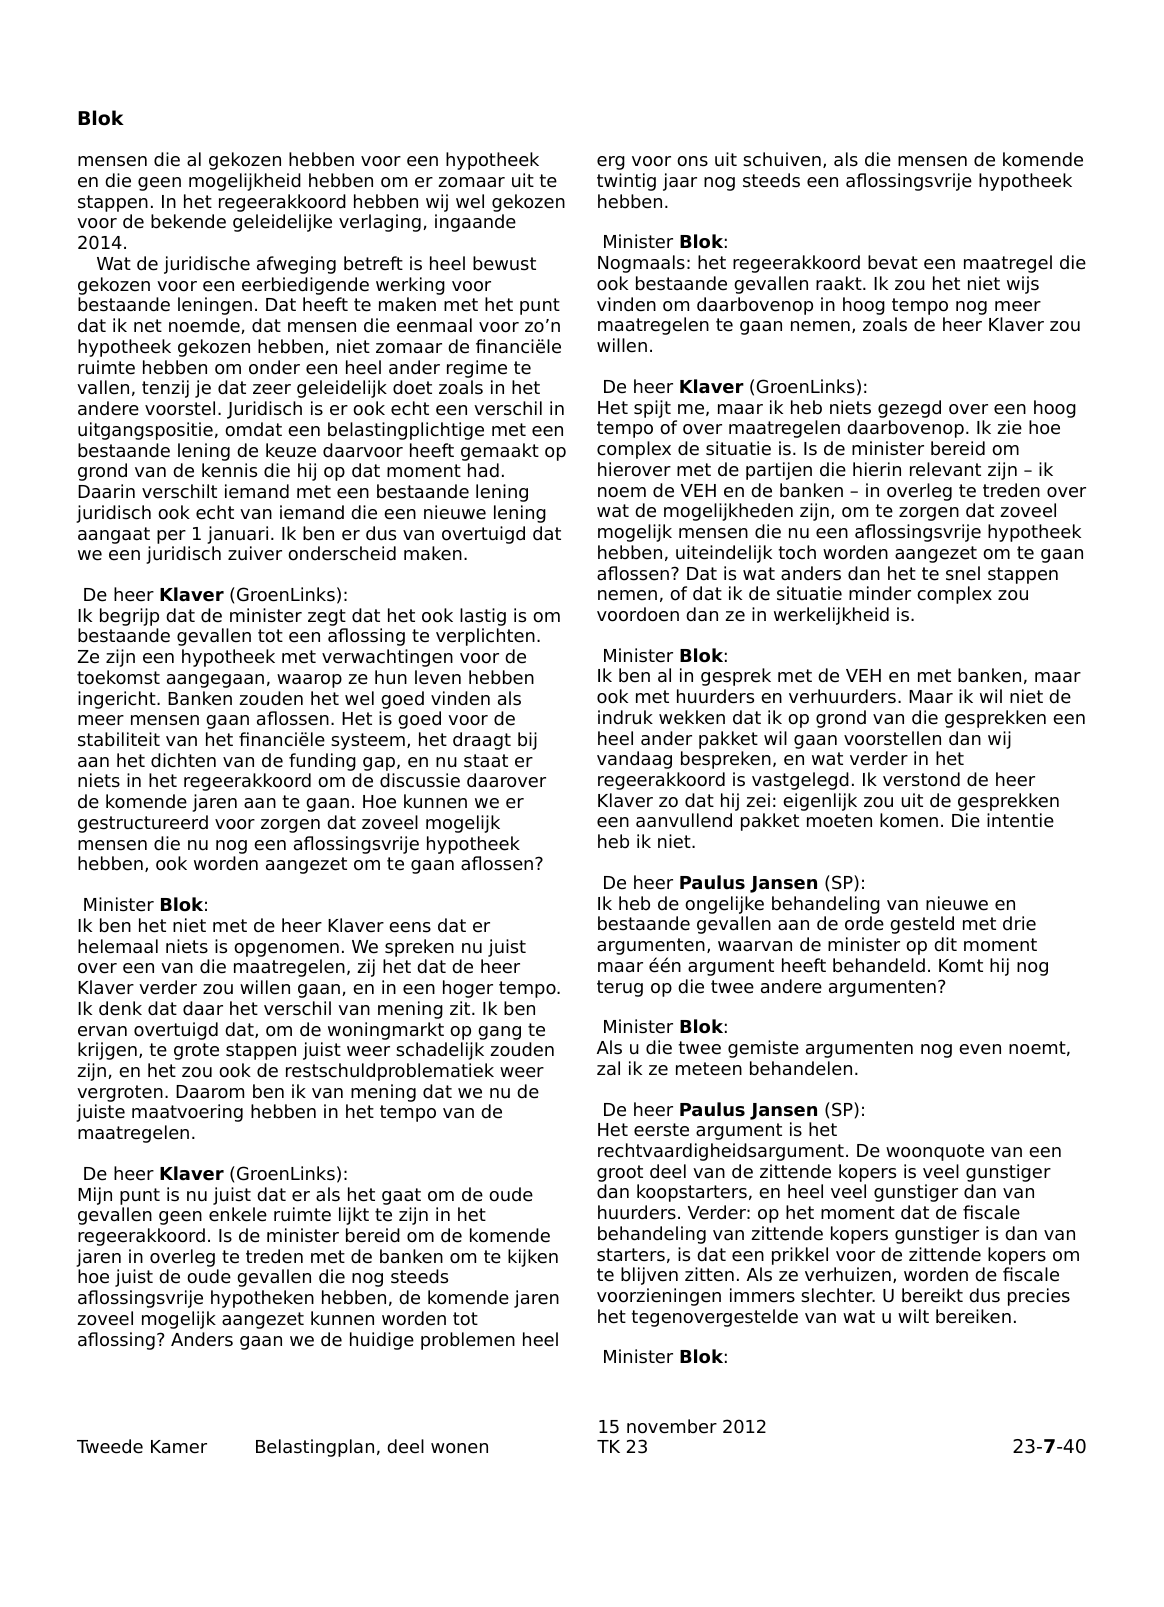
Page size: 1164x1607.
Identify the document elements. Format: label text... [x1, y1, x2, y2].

text Het eerste argument is het rechtvaardigheidsargument. De woonquote van een groot deel van de zittende kopers is veel gunstiger dan koopstarters, en heel veel gunstiger dan van huurders. Verder: op het moment dat de fiscale behandeling van zittende kopers gunstiger is dan van starters, is dat een prikkel voor de zittende kopers om te blijven zitten. Als ze verhuizen, worden de fiscale voorzieningen immers slechter. U bereikt dus precies het tegenovergestelde van wat u wilt bereiken. [596, 1120, 1087, 1327]
text Het spijt me, maar ik heb niets gezegd over een hoog tempo of over maatregelen daarbovenop. Ik zie hoe complex de situatie is. Is de minister bereid om hierover met de partijen die hierin relevant zijn – ik noem de VEH en de banken – in overleg te treden over wat de mogelijkheden zijn, om te zorgen dat zoveel mogelijk mensen die nu een aflossingsvrije hypotheek hebben, uiteindelijk toch worden aangezet om te gaan aflossen? Dat is wat anders dan het te snel stappen nemen, of dat ik de situatie minder complex zou voordoen dan ze in werkelijkheid is. [596, 397, 1087, 626]
text Minister Blok: [77, 895, 567, 916]
text De heer Klaver (GroenLinks): [596, 377, 1087, 397]
text De heer Klaver (GroenLinks): [77, 585, 567, 606]
text De heer Paulus Jansen (SP): [596, 873, 1087, 893]
text Minister Blok: [596, 1017, 1087, 1038]
text Als u die twee gemiste argumenten nog even noemt, zal ik ze meteen behandelen. [596, 1038, 1087, 1079]
text Ik ben al in gesprek met de VEH en met banken, maar ook met huurders en verhuurders. Maar ik wil niet de indruk wekken dat ik op grond van die gesprekken een heel ander pakket wil gaan voorstellen dan wij vandaag bespreken, en wat verder in het regeerakkoord is vastgelegd. Ik verstond de heer Klaver zo dat hij zei: eigenlijk zou uit de gesprekken een aanvullend pakket moeten komen. Die intentie heb ik niet. [596, 666, 1087, 853]
text Mijn punt is nu juist dat er als het gaat om de oude gevallen geen enkele ruimte lijkt te zijn in het regeerakkoord. Is de minister bereid om de komende jaren in overleg te treden met de banken om te kijken hoe juist de oude gevallen die nog steeds aflossingsvrije hypotheken hebben, de komende jaren zoveel mogelijk aangezet kunnen worden tot aflossing? Anders gaan we de huidige problemen heel [77, 1184, 567, 1350]
text De heer Paulus Jansen (SP): [596, 1099, 1087, 1120]
text De heer Klaver (GroenLinks): [77, 1164, 567, 1184]
text Ik heb de ongelijke behandeling van nieuwe en bestaande gevallen aan de orde gesteld met drie argumenten, waarvan de minister op dit moment maar één argument heeft behandeld. Komt hij nog terug op die twee andere argumenten? [596, 893, 1087, 997]
text mensen die al gekozen hebben voor een hypotheek en die geen mogelijkheid hebben om er zomaar uit te stappen. In het regeerakkoord hebben wij wel gekozen voor de bekende geleidelijke verlaging, ingaande 2014. [77, 150, 567, 254]
text Ik begrijp dat de minister zegt dat het ook lastig is om bestaande gevallen tot een aflossing te verplichten. Ze zijn een hypotheek met verwachtingen voor de toekomst aangegaan, waarop ze hun leven hebben ingericht. Banken zouden het wel goed vinden als meer mensen gaan aflossen. Het is goed voor de stabiliteit van het financiële systeem, het draagt bij aan het dichten van de funding gap, en nu staat er niets in het regeerakkoord om de discussie daarover de komende jaren aan te gaan. Hoe kunnen we er gestructureerd voor zorgen dat zoveel mogelijk mensen die nu nog een aflossingsvrije hypotheek hebben, ook worden aangezet om te gaan aflossen? [77, 606, 567, 875]
text Minister Blok: [596, 1347, 1087, 1368]
text erg voor ons uit schuiven, als die mensen de komende twintig jaar nog steeds een aflossingsvrije hypotheek hebben. [596, 150, 1087, 212]
text Minister Blok: [596, 646, 1087, 666]
text Wat de juridische afweging betreft is heel bewust gekozen voor een eerbiedigende werking voor bestaande leningen. Dat heeft te maken met het punt dat ik net noemde, dat mensen die eenmaal voor zo’n hypotheek gekozen hebben, niet zomaar de financiële ruimte hebben om onder een heel ander regime te vallen, tenzij je dat zeer geleidelijk doet zoals in het andere voorstel. Juridisch is er ook echt een verschil in uitgangspositie, omdat een belastingplichtige met een bestaande lening de keuze daarvoor heeft gemaakt op grond van de kennis die hij op dat moment had. Daarin verschilt iemand met een bestaande lening juridisch ook echt van iemand die een nieuwe lening aangaat per 1 januari. Ik ben er dus van overtuigd dat we een juridisch zuiver onderscheid maken. [77, 254, 567, 565]
text Ik ben het niet met de heer Klaver eens dat er helemaal niets is opgenomen. We spreken nu juist over een van die maatregelen, zij het dat de heer Klaver verder zou willen gaan, en in een hoger tempo. Ik denk dat daar het verschil van mening zit. Ik ben ervan overtuigd dat, om de woningmarkt op gang te krijgen, te grote stappen juist weer schadelijk zouden zijn, en het zou ook de restschuldproblematiek weer vergroten. Daarom ben ik van mening dat we nu de juiste maatvoering hebben in het tempo van de maatregelen. [77, 916, 567, 1144]
text Minister Blok: [596, 232, 1087, 253]
text Nogmaals: het regeerakkoord bevat een maatregel die ook bestaande gevallen raakt. Ik zou het niet wijs vinden om daarbovenop in hoog tempo nog meer maatregelen te gaan nemen, zoals de heer Klaver zou willen. [596, 253, 1087, 357]
